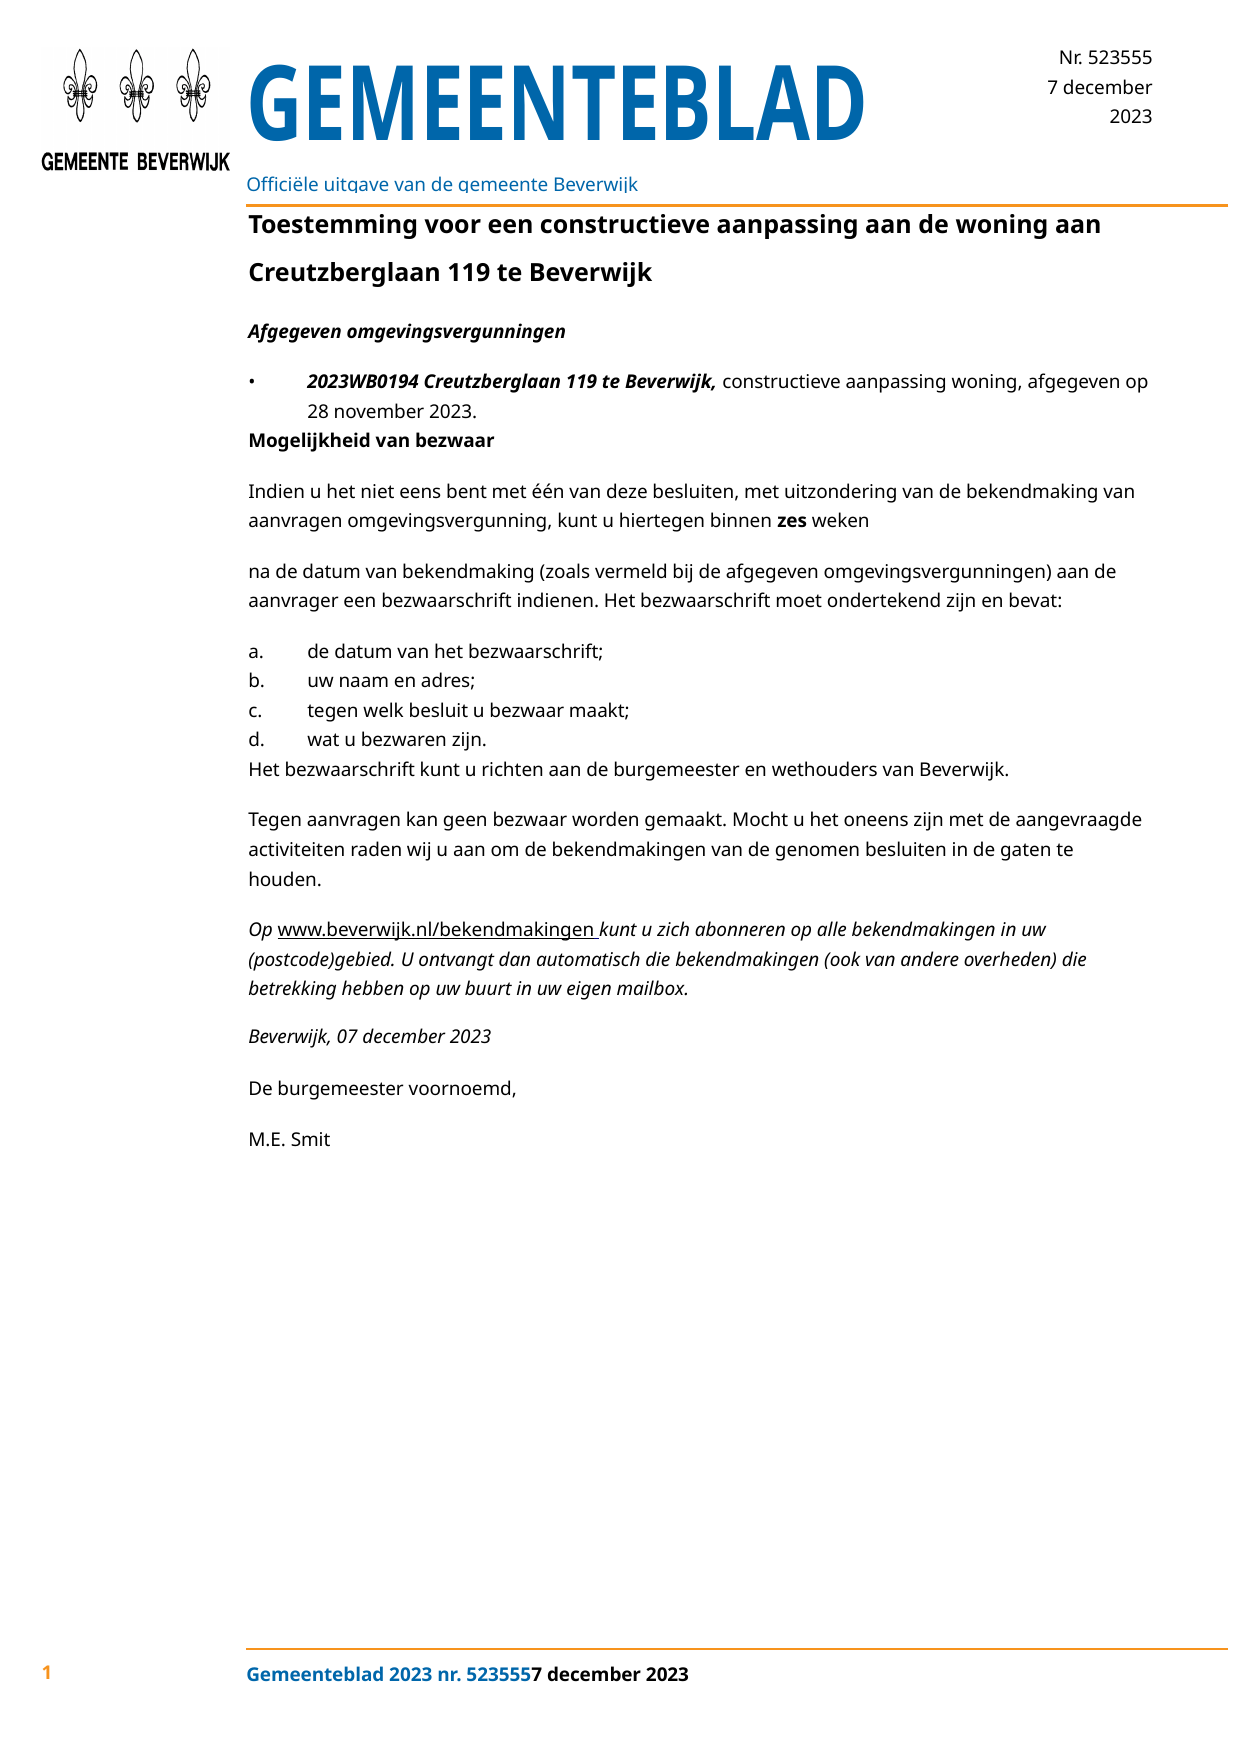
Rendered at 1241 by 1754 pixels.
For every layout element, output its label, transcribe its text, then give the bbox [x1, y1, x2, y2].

text Beverwijk, 07 december 2023 [248, 1023, 1152, 1049]
text M.E. Smit [248, 1126, 1152, 1152]
text Op www.beverwijk.nl/bekendmakingen kunt u zich abonneren op alle bekendmakingen in uw (postcode)gebied. U ontvangt dan automatisch die bekendmakingen (ook van andere overheden) die betrekking hebben op uw buurt in uw eigen mailbox. [248, 916, 1152, 1001]
list de datum van het bezwaarschrift; [248, 638, 1152, 664]
list uw naam en adres; [248, 667, 1152, 693]
text Toestemming voor een constructieve aanpassing aan de woning aan Creutzberglaan 119 te Beverwijk [248, 207, 1152, 288]
text De burgemeester voornoemd, [248, 1075, 1152, 1100]
text Het bezwaarschrift kunt u richten aan de burgemeester en wethouders van Beverwijk. [248, 756, 1152, 782]
list 2023WB0194 Creutzberglaan 119 te Beverwijk, constructieve aanpassing woning, afgegeven op 28 november 2023. [248, 368, 1152, 424]
text Mogelijkheid van bezwaar [248, 427, 1152, 453]
text Tegen aanvragen kan geen bezwaar worden gemaakt. Mocht u het oneens zijn met de aangevraagde activiteiten raden wij u aan om de bekendmakingen van de genomen besluiten in de gaten te houden. [248, 807, 1152, 892]
text Afgegeven omgevingsvergunningen [248, 318, 1152, 344]
list wat u bezwaren zijn. [248, 727, 1152, 752]
text na de datum van bekendmaking (zoals vermeld bij de afgegeven omgevingsvergunningen) aan de aanvrager een bezwaarschrift indienen. Het bezwaarschrift moet ondertekend zijn en bevat: [248, 558, 1152, 613]
text Indien u het niet eens bent met één van deze besluiten, met uitzondering van de bekendmaking van aanvragen omgevingsvergunning, kunt u hiertegen binnen zes weken [248, 478, 1152, 533]
picture [41, 47, 231, 172]
list tegen welk besluit u bezwaar maakt; [248, 697, 1152, 723]
